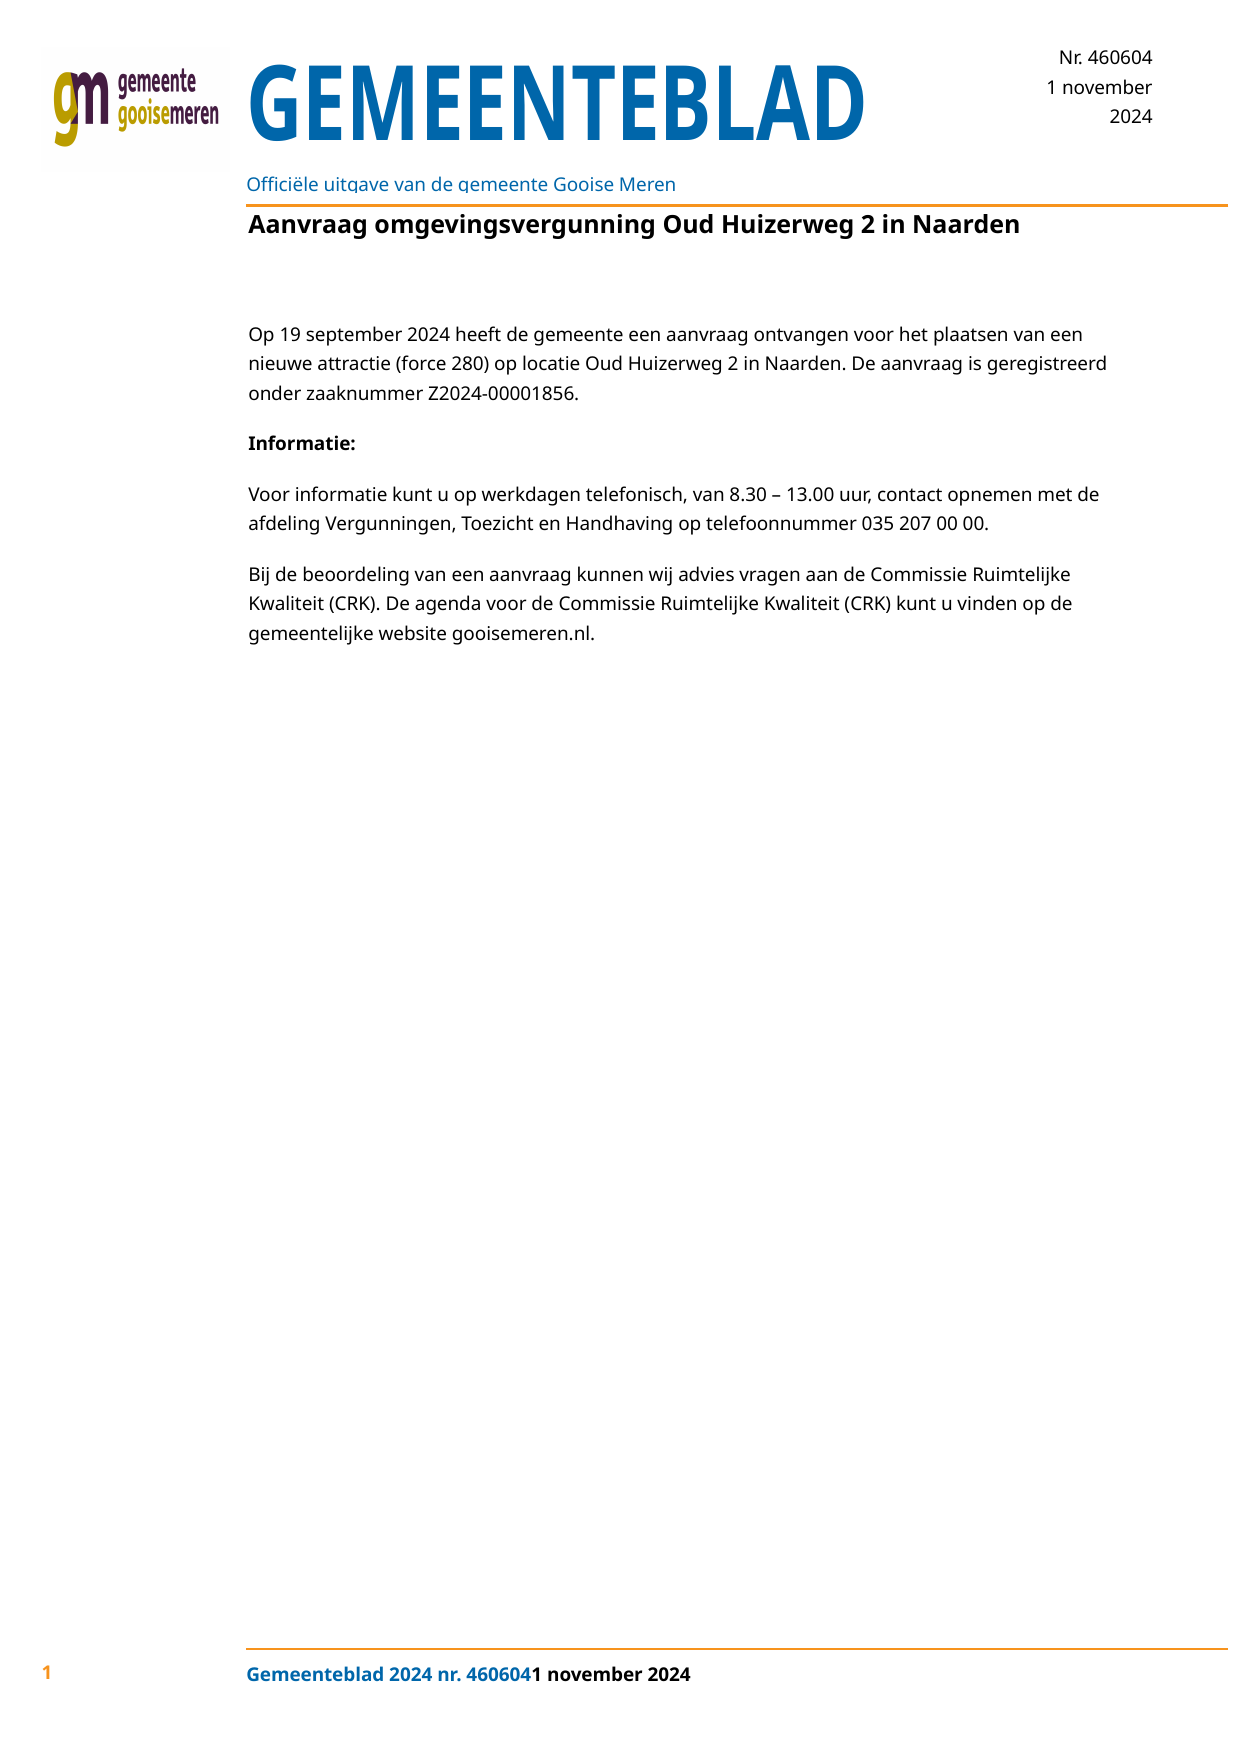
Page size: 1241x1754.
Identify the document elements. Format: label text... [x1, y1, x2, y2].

text Informatie: [248, 430, 1152, 456]
text Op 19 september 2024 heeft de gemeente een aanvraag ontvangen voor het plaatsen van een nieuwe attractie (force 280) op locatie Oud Huizerweg 2 in Naarden. De aanvraag is geregistreerd onder zaaknummer Z2024-00001856. [248, 321, 1152, 406]
text Bij de beoordeling van een aanvraag kunnen wij advies vragen aan de Commissie Ruimtelijke Kwaliteit (CRK). De agenda voor de Commissie Ruimtelijke Kwaliteit (CRK) kunt u vinden op de gemeentelijke website gooisemeren.nl. [248, 561, 1152, 646]
picture [41, 47, 231, 172]
text Aanvraag omgevingsvergunning Oud Huizerweg 2 in Naarden [248, 207, 1152, 241]
text Voor informatie kunt u op werkdagen telefonisch, van 8.30 – 13.00 uur, contact opnemen met de afdeling Vergunningen, Toezicht en Handhaving op telefoonnummer 035 207 00 00. [248, 481, 1152, 536]
